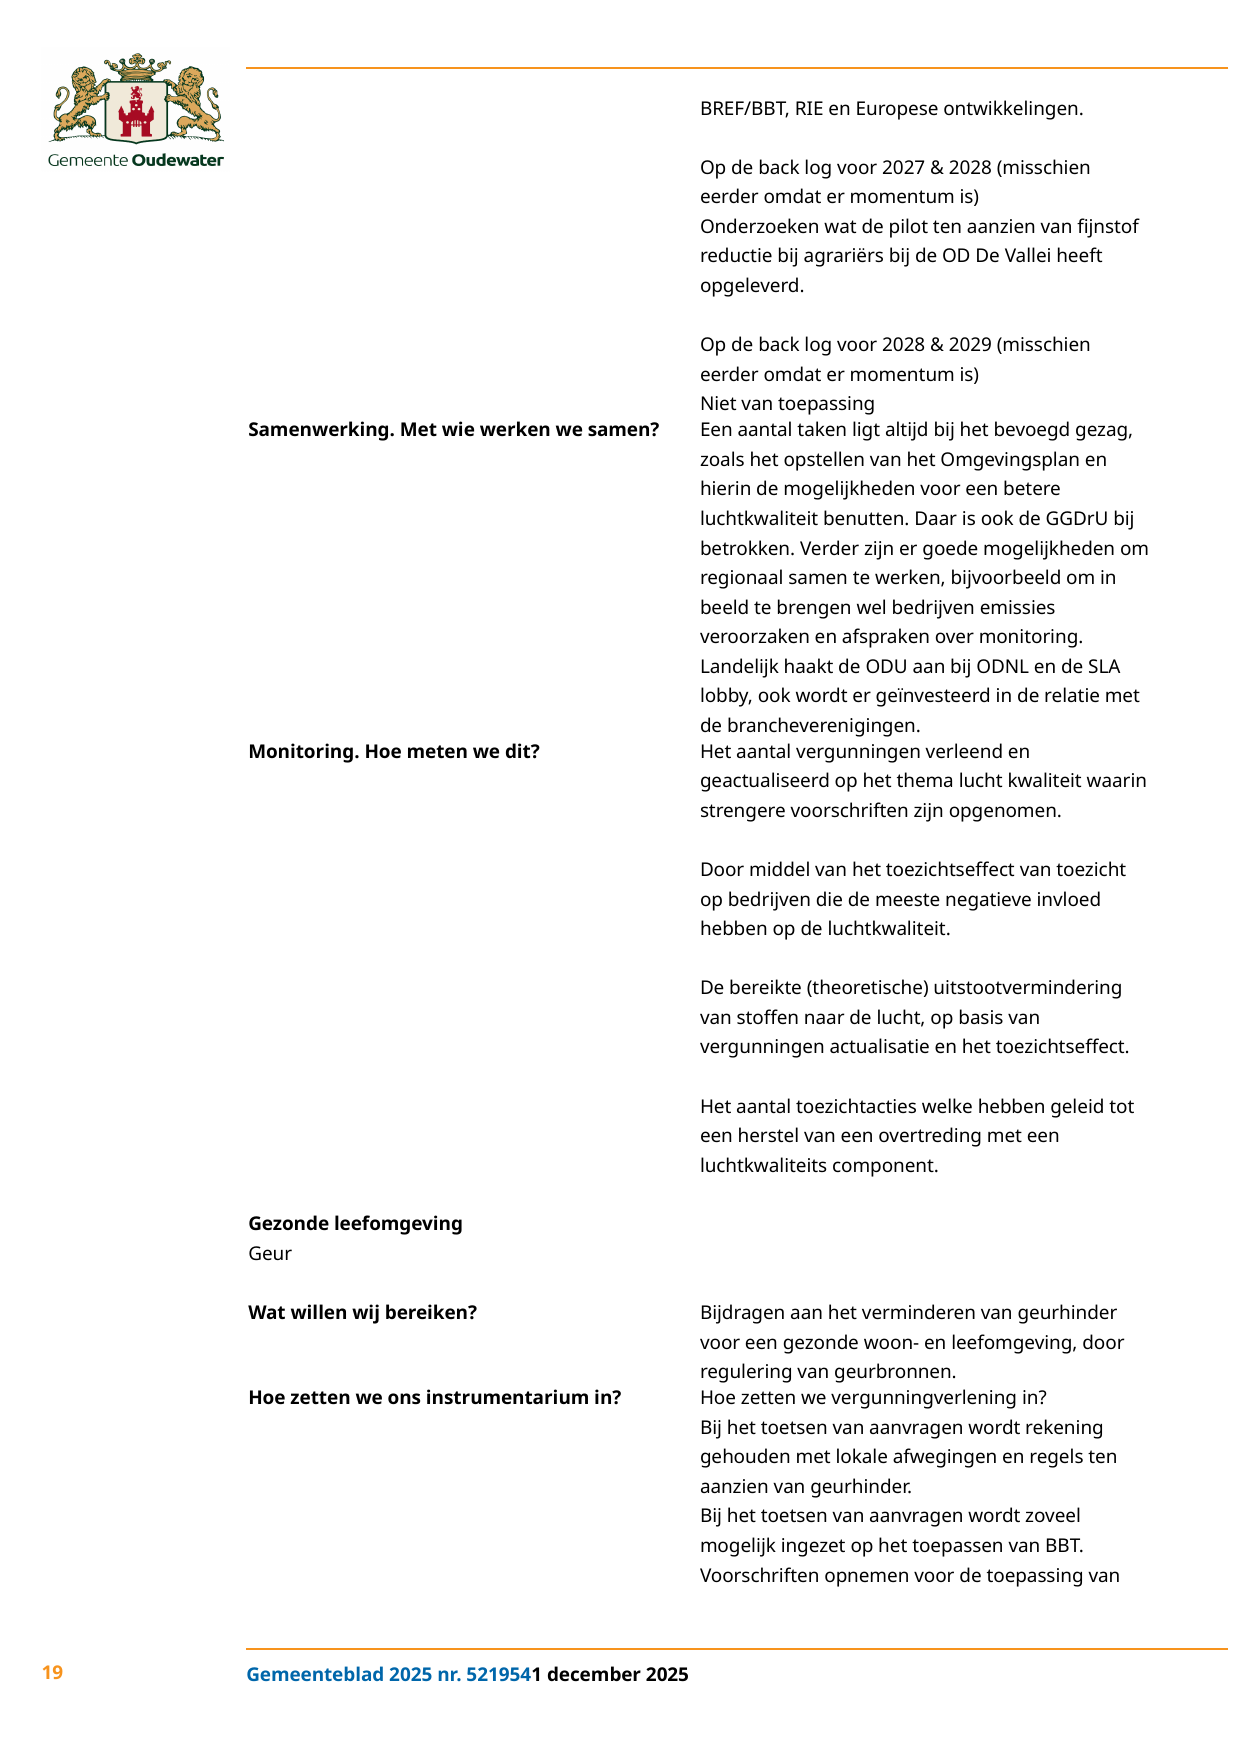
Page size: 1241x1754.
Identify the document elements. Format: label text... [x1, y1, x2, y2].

table_cell [248, 95, 700, 416]
picture [41, 47, 231, 172]
table_cell Een aantal taken ligt altijd bij het bevoegd gezag, zoals het opstellen van het Omgevingsplan en hierin de mogelijkheden voor een betere luchtkwaliteit benutten. Daar is ook de GGDrU bij betrokken. Verder zijn er goede mogelijkheden om regionaal samen te werken, bijvoorbeeld om in beeld te brengen wel bedrijven emissies veroorzaken en afspraken over monitoring. Landelijk haakt de ODU aan bij ODNL en de SLA lobby, ook wordt er geïnvesteerd in de relatie met de brancheverenigingen. [700, 416, 1152, 738]
table_cell Samenwerking. Met wie werken we samen? [248, 416, 700, 738]
text Geur [248, 1240, 1152, 1266]
table_cell Hoe zetten we ons instrumentarium in? [248, 1384, 700, 1588]
text Gezonde leefomgeving [248, 1211, 1152, 1236]
table_cell BREF/BBT, RIE en Europese ontwikkelingen. Op de back log voor 2027 & 2028 (misschien eerder omdat er momentum is) Onderzoeken wat de pilot ten aanzien van fijnstof reductie bij agrariërs bij de OD De Vallei heeft opgeleverd. Op de back log voor 2028 & 2029 (misschien eerder omdat er momentum is) Niet van toepassing [700, 95, 1152, 416]
table_cell Monitoring. Hoe meten we dit? [248, 738, 700, 1178]
table_header Wat willen wij bereiken? [248, 1300, 700, 1384]
table_cell Hoe zetten we vergunningverlening in? Bij het toetsen van aanvragen wordt rekening gehouden met lokale afwegingen en regels ten aanzien van geurhinder. Bij het toetsen van aanvragen wordt zoveel mogelijk ingezet op het toepassen van BBT. Voorschriften opnemen voor de toepassing van [700, 1384, 1152, 1588]
table_cell Het aantal vergunningen verleend en geactualiseerd op het thema lucht kwaliteit waarin strengere voorschriften zijn opgenomen. Door middel van het toezichtseffect van toezicht op bedrijven die de meeste negatieve invloed hebben op de luchtkwaliteit. De bereikte (theoretische) uitstootvermindering van stoffen naar de lucht, op basis van vergunningen actualisatie en het toezichtseffect. Het aantal toezichtacties welke hebben geleid tot een herstel van een overtreding met een luchtkwaliteits component. [700, 738, 1152, 1178]
table_header Bijdragen aan het verminderen van geurhinder voor een gezonde woon- en leefomgeving, door regulering van geurbronnen. [700, 1300, 1152, 1384]
